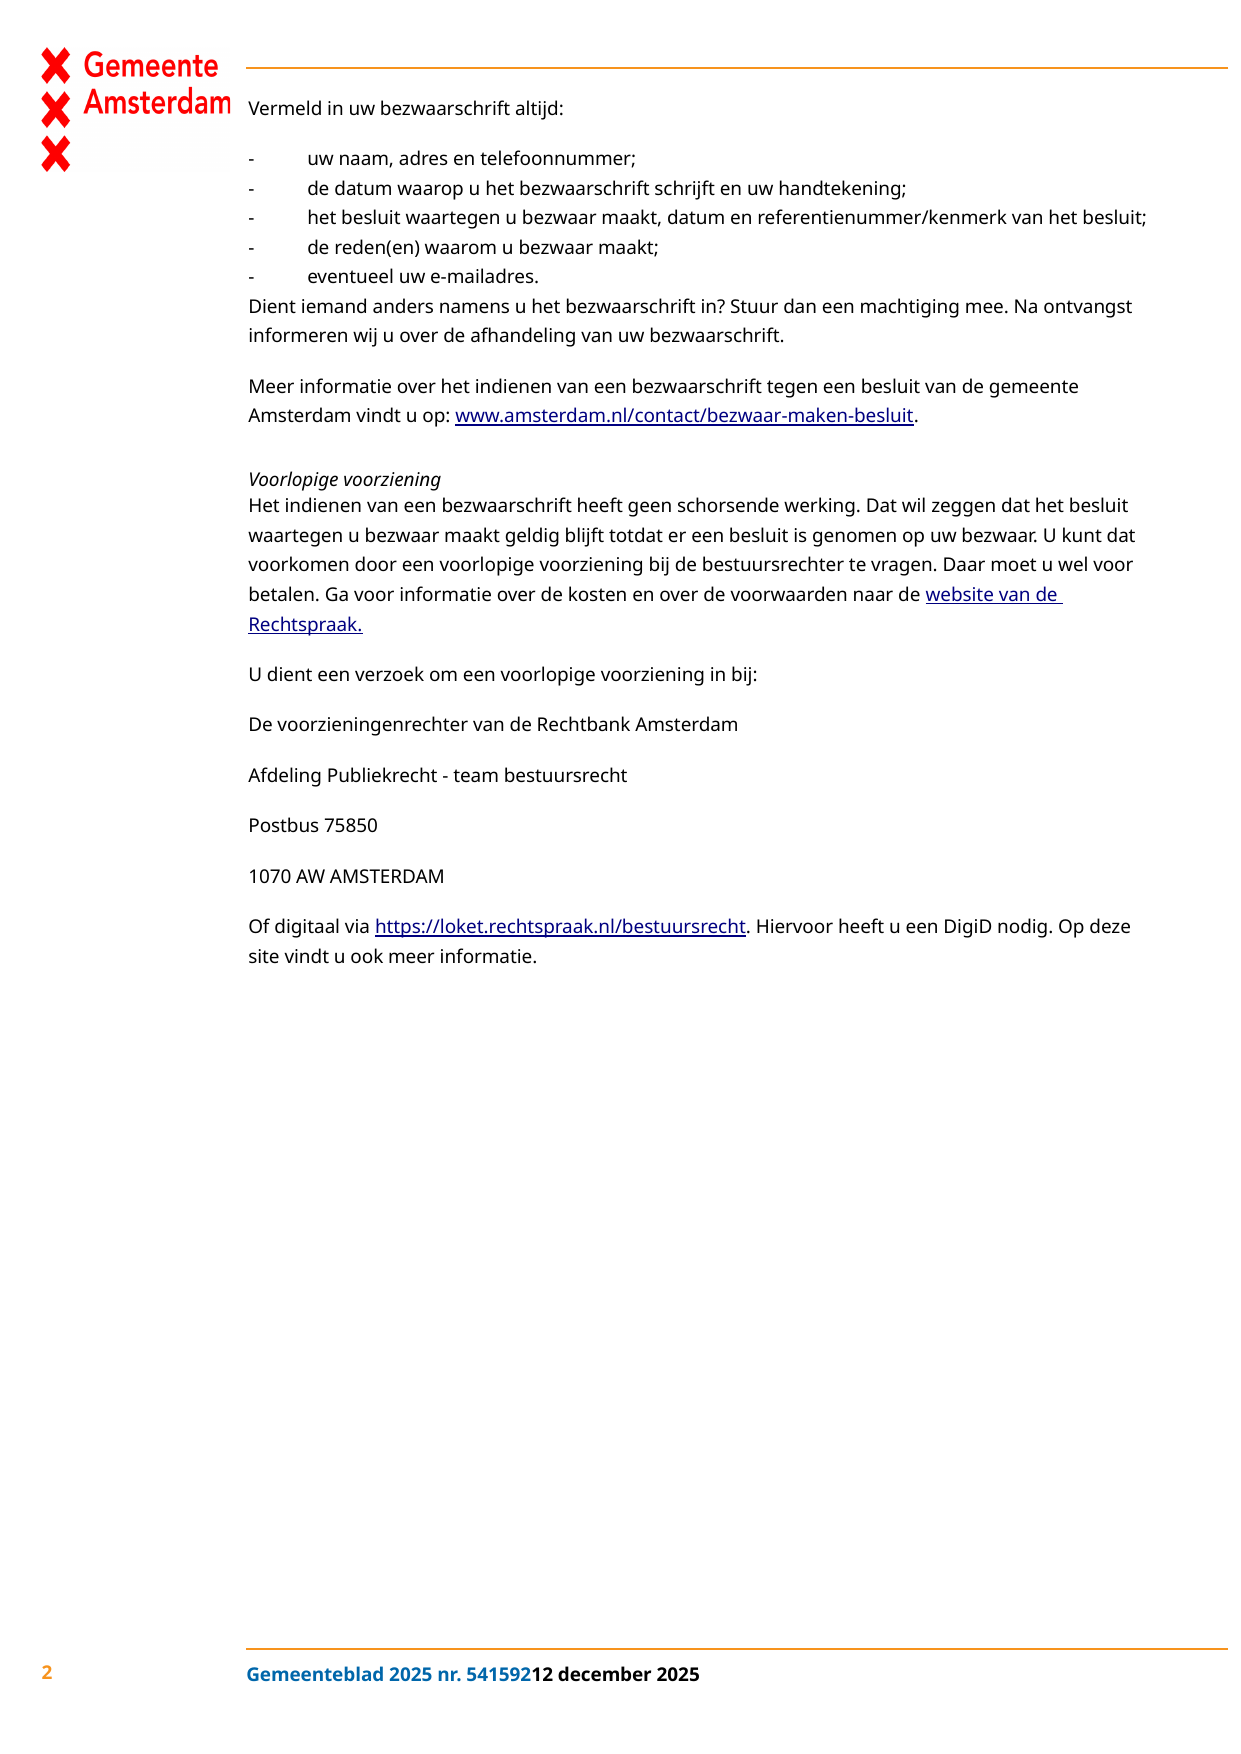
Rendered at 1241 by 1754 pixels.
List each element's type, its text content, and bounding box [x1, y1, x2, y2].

text De voorzieningenrechter van de Rechtbank Amsterdam [248, 712, 1152, 737]
text Postbus 75850 [248, 812, 1152, 838]
list eventueel uw e-mailadres. [248, 263, 1152, 289]
list de datum waarop u het bezwaarschrift schrijft en uw handtekening; [248, 175, 1152, 201]
text Voorlopige voorziening [248, 467, 1152, 492]
list het besluit waartegen u bezwaar maakt, datum en referentienummer/kenmerk van het besluit; [248, 204, 1152, 230]
text Meer informatie over het indienen van een bezwaarschrift tegen een besluit van de gemeente Amsterdam vindt u op: www.amsterdam.nl/contact/bezwaar-maken-besluit. [248, 373, 1152, 428]
list uw naam, adres en telefoonnummer; [248, 145, 1152, 171]
list de reden(en) waarom u bezwaar maakt; [248, 234, 1152, 260]
picture [41, 47, 231, 172]
text Vermeld in uw bezwaarschrift altijd: [248, 95, 1152, 121]
text Dient iemand anders namens u het bezwaarschrift in? Stuur dan een machtiging mee. Na ontvangst informeren wij u over de afhandeling van uw bezwaarschrift. [248, 293, 1152, 348]
text U dient een verzoek om een voorlopige voorziening in bij: [248, 661, 1152, 687]
text Het indienen van een bezwaarschrift heeft geen schorsende werking. Dat wil zeggen dat het besluit waartegen u bezwaar maakt geldig blijft totdat er een besluit is genomen op uw bezwaar. U kunt dat voorkomen door een voorlopige voorziening bij de bestuursrechter te vragen. Daar moet u wel voor betalen. Ga voor informatie over de kosten en over de voorwaarden naar de website van de Rechtspraak. [248, 492, 1152, 636]
text Of digitaal via https://loket.rechtspraak.nl/bestuursrecht. Hiervoor heeft u een DigiD nodig. Op deze site vindt u ook meer informatie. [248, 913, 1152, 968]
text Afdeling Publiekrecht - team bestuursrecht [248, 762, 1152, 788]
text 1070 AW AMSTERDAM [248, 863, 1152, 888]
